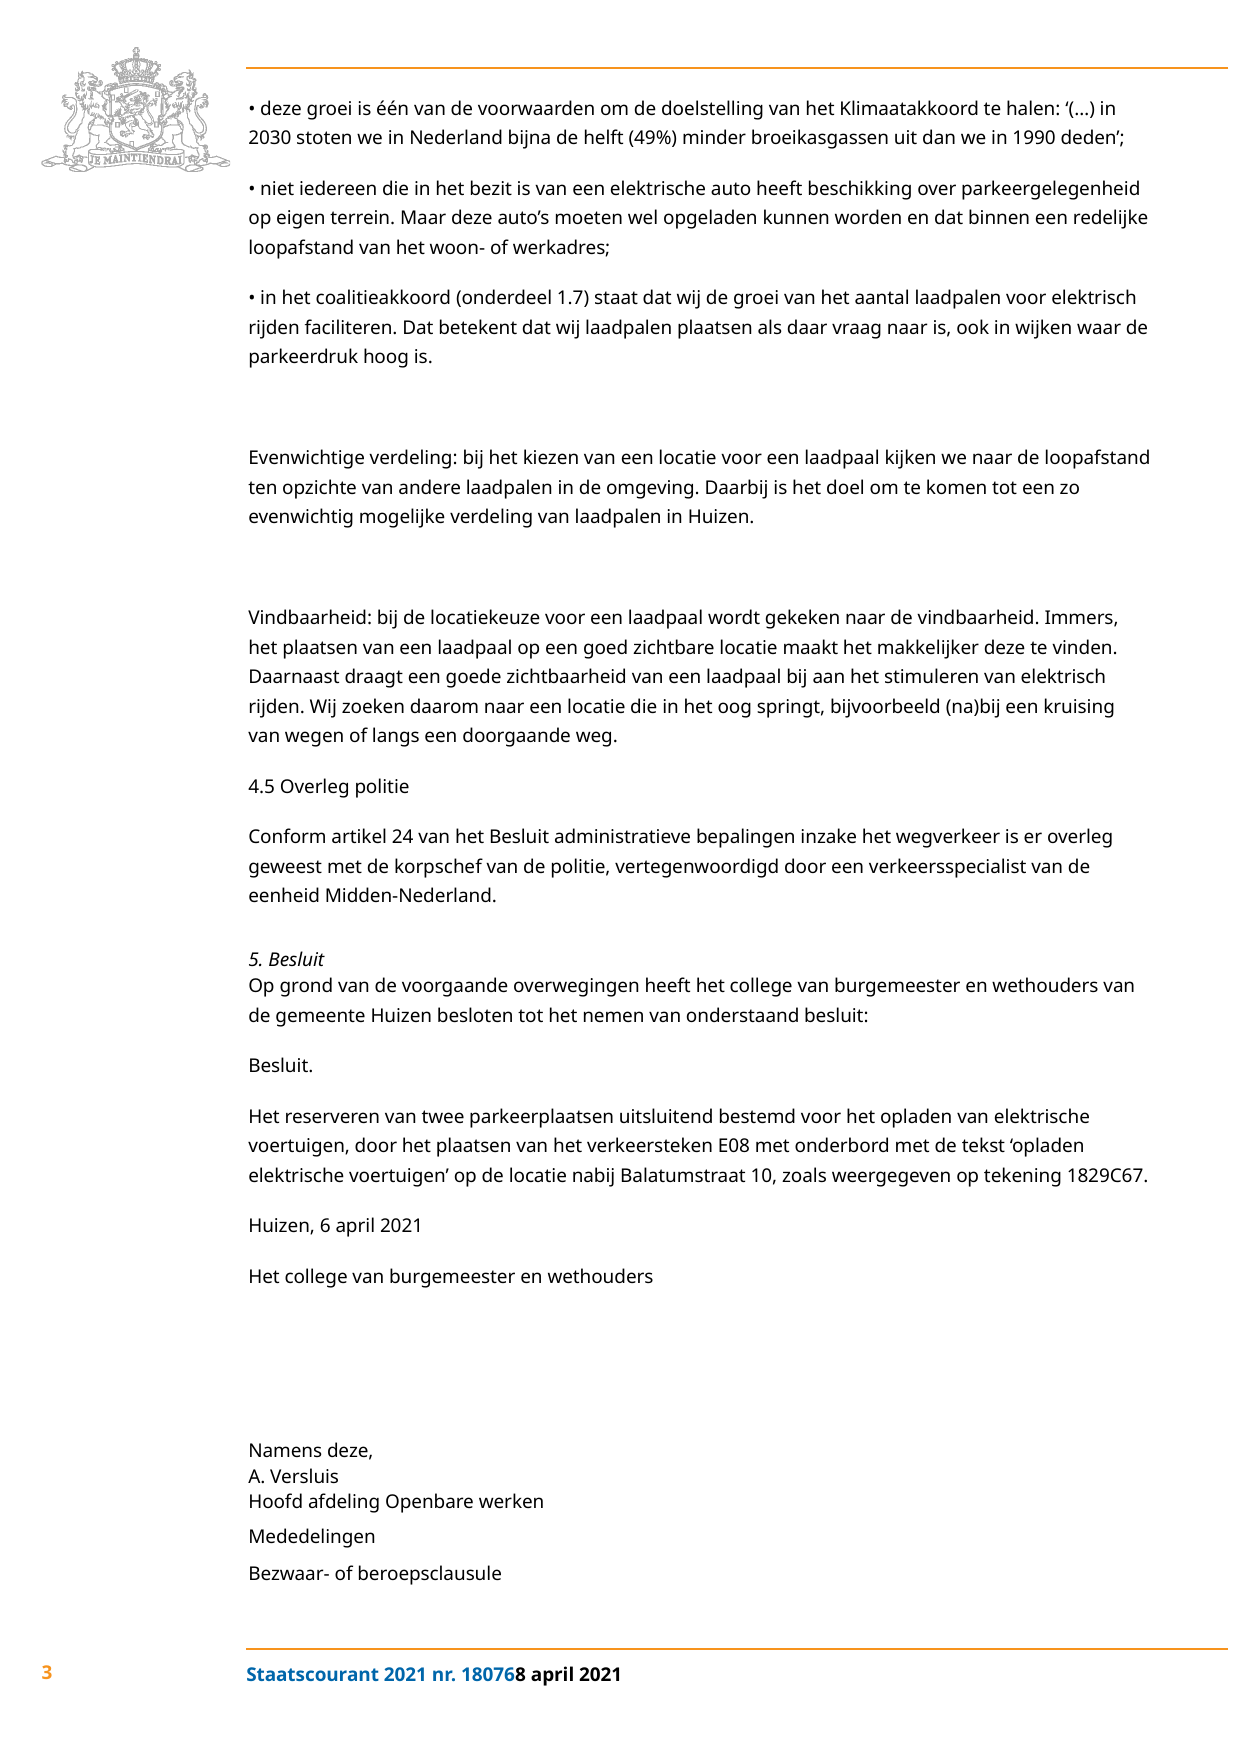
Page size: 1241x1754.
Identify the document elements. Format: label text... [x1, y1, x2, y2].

text Het reserveren van twee parkeerplaatsen uitsluitend bestemd voor het opladen van elektrische voertuigen, door het plaatsen van het verkeersteken E08 met onderbord met de tekst ‘opladen elektrische voertuigen’ op de locatie nabij Balatumstraat 10, zoals weergegeven op tekening 1829C67. [248, 1103, 1152, 1188]
text Op grond van de voorgaande overwegingen heeft het college van burgemeester en wethouders van de gemeente Huizen besloten tot het nemen van onderstaand besluit: [248, 972, 1152, 1028]
text Namens deze, [248, 1437, 1152, 1463]
text • niet iedereen die in het bezit is van een elektrische auto heeft beschikking over parkeergelegenheid op eigen terrein. Maar deze auto’s moeten wel opgeladen kunnen worden en dat binnen een redelijke loopafstand van het woon- of werkadres; [248, 175, 1152, 260]
text A. Versluis [248, 1463, 1152, 1489]
text • in het coalitieakkoord (onderdeel 1.7) staat dat wij de groei van het aantal laadpalen voor elektrisch rijden faciliteren. Dat betekent dat wij laadpalen plaatsen als daar vraag naar is, ook in wijken waar de parkeerdruk hoog is. [248, 284, 1152, 369]
text Huizen, 6 april 2021 [248, 1212, 1152, 1238]
text • deze groei is één van de voorwaarden om de doelstelling van het Klimaatakkoord te halen: ‘(…) in 2030 stoten we in Nederland bijna de helft (49%) minder broeikasgassen uit dan we in 1990 deden’; [248, 95, 1152, 150]
text Hoofd afdeling Openbare werken [248, 1489, 1152, 1514]
text 5. Besluit [248, 947, 1152, 972]
text Besluit. [248, 1052, 1152, 1078]
text Het college van burgemeester en wethouders [248, 1263, 1152, 1288]
text 4.5 Overleg politie [248, 773, 1152, 799]
text Mededelingen [248, 1528, 1152, 1547]
text Bezwaar- of beroepsclausule [248, 1565, 1152, 1584]
text Evenwichtige verdeling: bij het kiezen van een locatie voor een laadpaal kijken we naar de loopafstand ten opzichte van andere laadpalen in de omgeving. Daarbij is het doel om te komen tot een zo evenwichtig mogelijke verdeling van laadpalen in Huizen. [248, 444, 1152, 529]
text Conform artikel 24 van het Besluit administratieve bepalingen inzake het wegverkeer is er overleg geweest met de korpschef van de politie, vertegenwoordigd door een verkeersspecialist van de eenheid Midden-Nederland. [248, 823, 1152, 908]
text Vindbaarheid: bij de locatiekeuze voor een laadpaal wordt gekeken naar de vindbaarheid. Immers, het plaatsen van een laadpaal op een goed zichtbare locatie maakt het makkelijker deze te vinden. Daarnaast draagt een goede zichtbaarheid van een laadpaal bij aan het stimuleren van elektrisch rijden. Wij zoeken daarom naar een locatie die in het oog springt, bijvoorbeeld (na)bij een kruising van wegen of langs een doorgaande weg. [248, 604, 1152, 748]
picture [41, 47, 231, 172]
